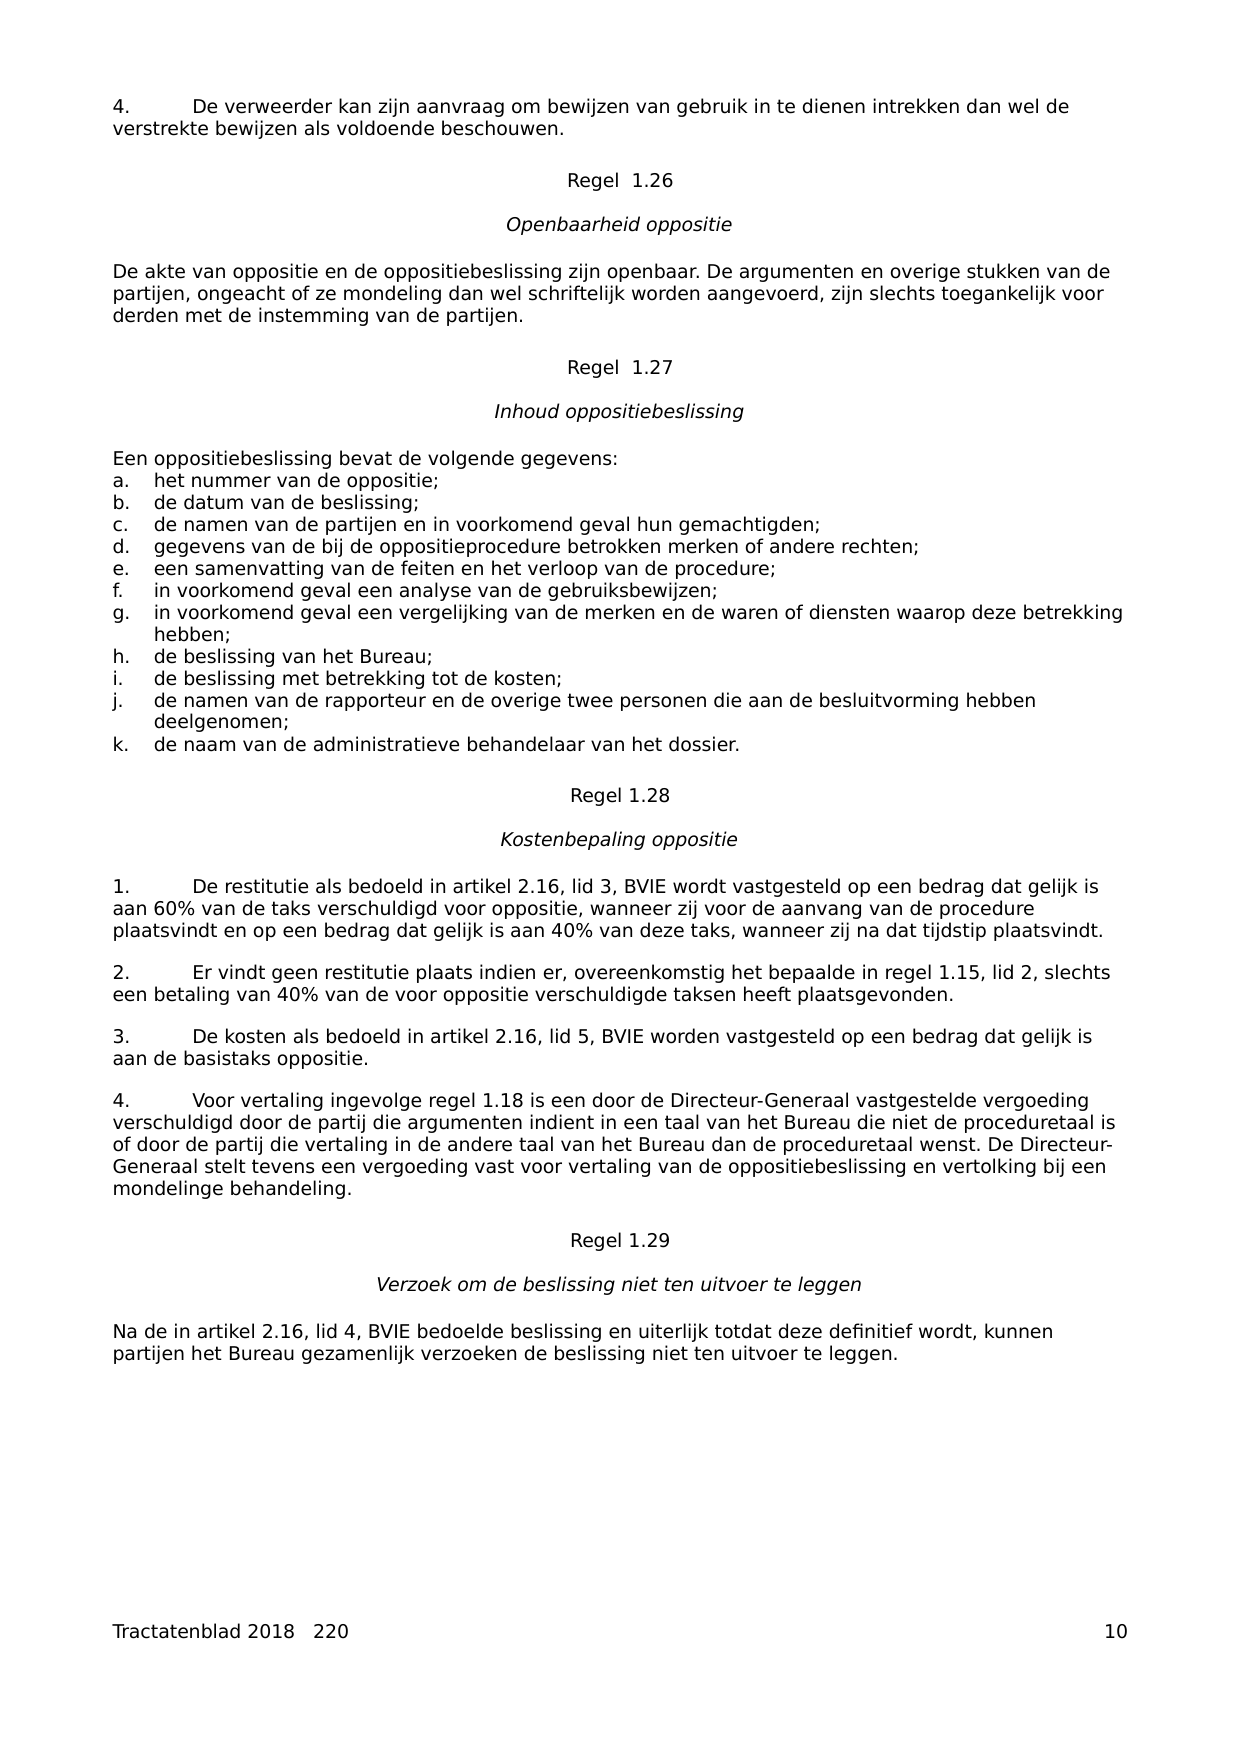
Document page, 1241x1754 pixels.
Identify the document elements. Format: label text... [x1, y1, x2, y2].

text i. de beslissing met betrekking tot de kosten; [112, 667, 1128, 689]
subtitle Regel 1.27 Inhoud oppositiebeslissing [112, 357, 1128, 423]
text h. de beslissing van het Bureau; [112, 646, 1128, 667]
text 3. De kosten als bedoeld in artikel 2.16, lid 5, BVIE worden vastgesteld op een bedrag dat gelijk is aan de basistaks oppositie. [112, 1026, 1128, 1070]
text j. de namen van de rapporteur en de overige twee personen die aan de besluitvorming hebben deelgenomen; [112, 689, 1128, 733]
text e. een samenvatting van de feiten en het verloop van de procedure; [112, 558, 1128, 579]
text a. het nummer van de oppositie; [112, 470, 1128, 492]
text Na de in artikel 2.16, lid 4, BVIE bedoelde beslissing en uiterlijk totdat deze definitief wordt, kunnen partijen het Bureau gezamenlijk verzoeken de beslissing niet ten uitvoer te leggen. [112, 1321, 1128, 1365]
text d. gegevens van de bij de oppositieprocedure betrokken merken of andere rechten; [112, 536, 1128, 558]
text b. de datum van de beslissing; [112, 492, 1128, 514]
text 1. De restitutie als bedoeld in artikel 2.16, lid 3, BVIE wordt vastgesteld op een bedrag dat gelijk is aan 60% van de taks verschuldigd voor oppositie, wanneer zij voor de aanvang van de procedure plaatsvindt en op een bedrag dat gelijk is aan 40% van deze taks, wanneer zij na dat tijdstip plaatsvindt. [112, 876, 1128, 942]
subtitle Regel 1.29 Verzoek om de beslissing niet ten uitvoer te leggen [112, 1230, 1128, 1296]
text f. in voorkomend geval een analyse van de gebruiksbewijzen; [112, 579, 1128, 602]
subtitle Regel 1.26 Openbaarheid oppositie [112, 170, 1128, 236]
text 4. Voor vertaling ingevolge regel 1.18 is een door de Directeur-Generaal vastgestelde vergoeding verschuldigd door de partij die argumenten indient in een taal van het Bureau die niet de proceduretaal is of door de partij die vertaling in de andere taal van het Bureau dan de proceduretaal wenst. De Directeur-Generaal stelt tevens een vergoeding vast voor vertaling van de oppositiebeslissing en vertolking bij een mondelinge behandeling. [112, 1090, 1128, 1200]
text De akte van oppositie en de oppositiebeslissing zijn openbaar. De argumenten en overige stukken van de partijen, ongeacht of ze mondeling dan wel schriftelijk worden aangevoerd, zijn slechts toegankelijk voor derden met de instemming van de partijen. [112, 261, 1128, 327]
text c. de namen van de partijen en in voorkomend geval hun gemachtigden; [112, 514, 1128, 536]
text 4. De verweerder kan zijn aanvraag om bewijzen van gebruik in te dienen intrekken dan wel de verstrekte bewijzen als voldoende beschouwen. [112, 96, 1128, 140]
text 2. Er vindt geen restitutie plaats indien er, overeenkomstig het bepaalde in regel 1.15, lid 2, slechts een betaling van 40% van de voor oppositie verschuldigde taksen heeft plaatsgevonden. [112, 962, 1128, 1006]
text Een oppositiebeslissing bevat de volgende gegevens: [112, 448, 1128, 470]
subtitle Regel 1.28 Kostenbepaling oppositie [112, 785, 1128, 851]
text k. de naam van de administratieve behandelaar van het dossier. [112, 733, 1128, 755]
text g. in voorkomend geval een vergelijking van de merken en de waren of diensten waarop deze betrekking hebben; [112, 602, 1128, 646]
